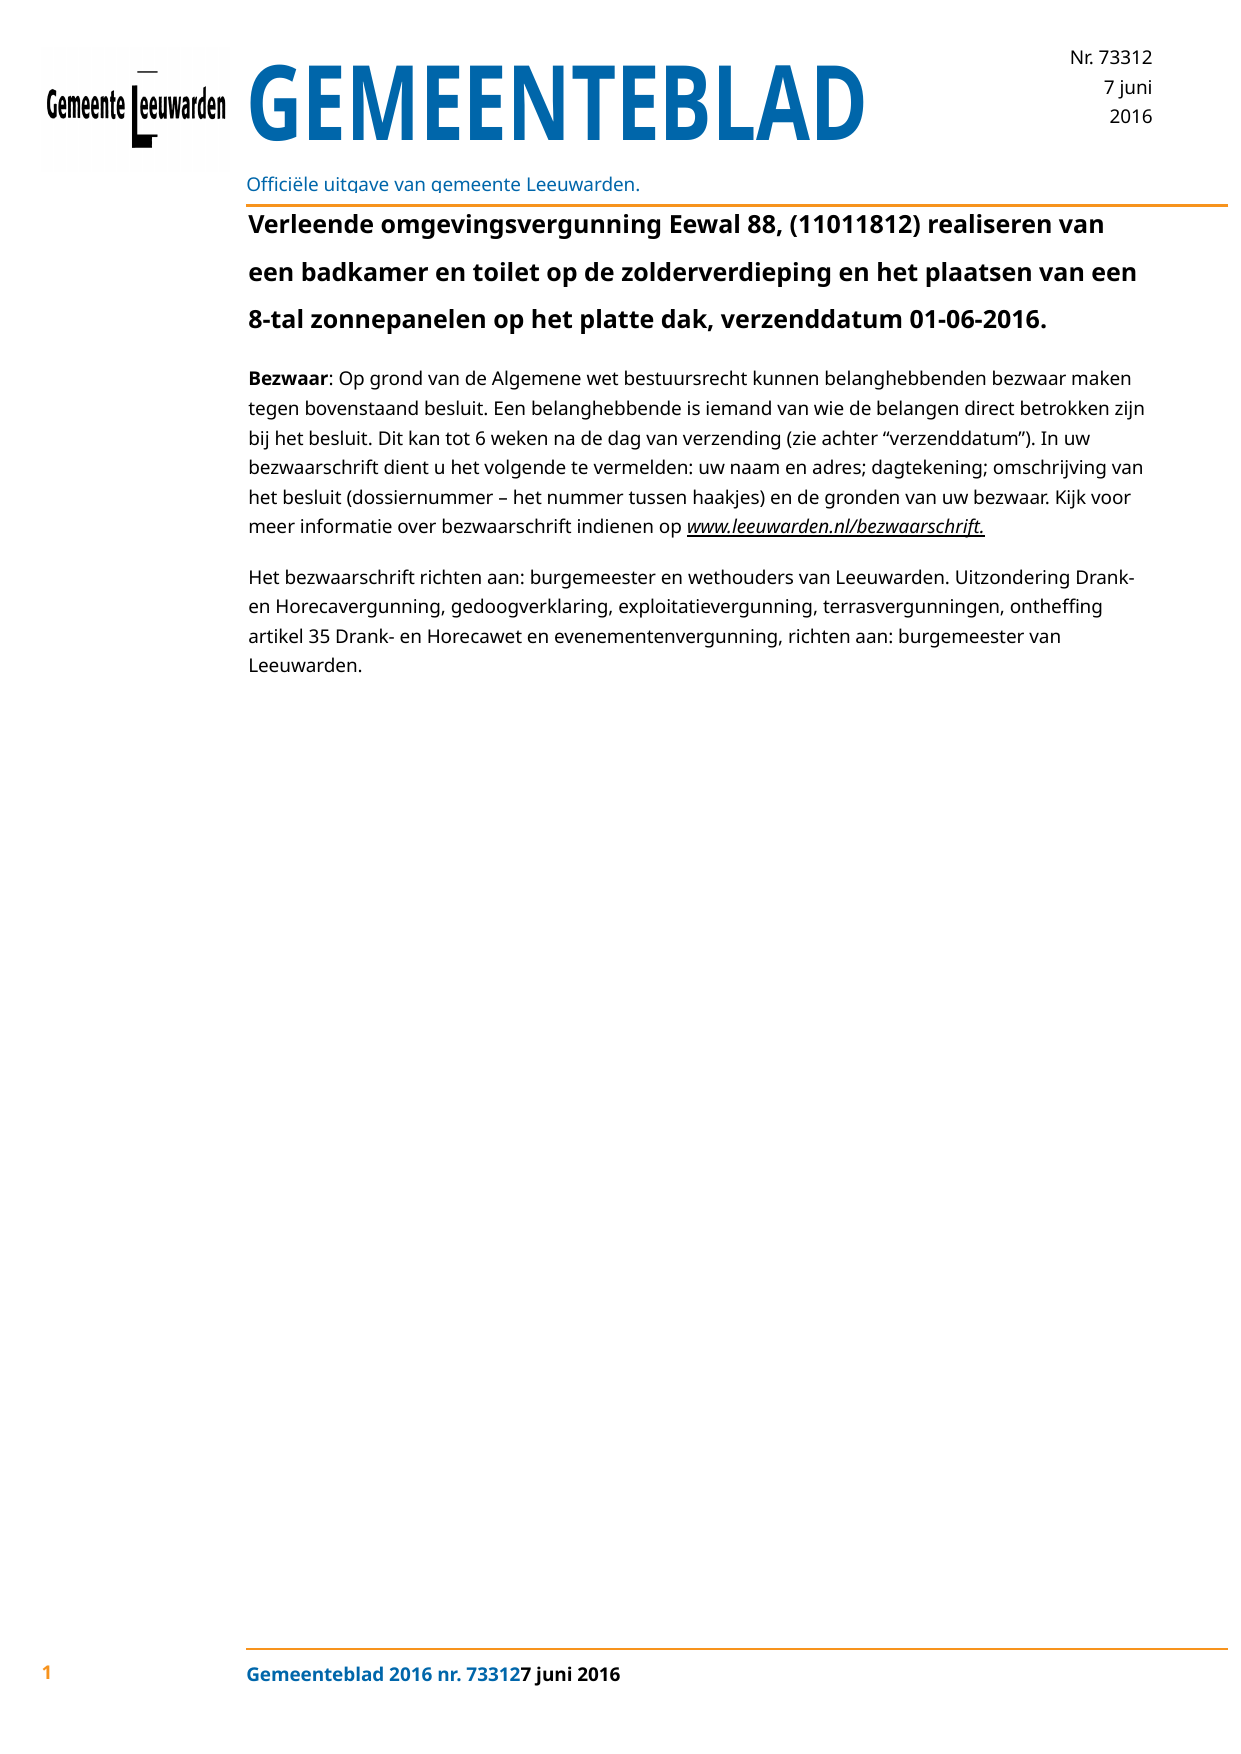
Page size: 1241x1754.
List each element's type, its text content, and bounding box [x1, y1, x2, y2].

text Het bezwaarschrift richten aan: burgemeester en wethouders van Leeuwarden. Uitzondering Drank- en Horecavergunning, gedoogverklaring, exploitatievergunning, terrasvergunningen, ontheffing artikel 35 Drank- en Horecawet en evenementenvergunning, richten aan: burgemeester van Leeuwarden. [248, 564, 1152, 678]
text Verleende omgevingsvergunning Eewal 88, (11011812) realiseren van een badkamer en toilet op de zolderverdieping en het plaatsen van een 8-tal zonnepanelen op het platte dak, verzenddatum 01-06-2016. [248, 207, 1152, 336]
picture [41, 47, 231, 172]
text Bezwaar: Op grond van de Algemene wet bestuursrecht kunnen belanghebbenden bezwaar maken tegen bovenstaand besluit. Een belanghebbende is iemand van wie de belangen direct betrokken zijn bij het besluit. Dit kan tot 6 weken na de dag van verzending (zie achter “verzenddatum”). In uw bezwaarschrift dient u het volgende te vermelden: uw naam en adres; dagtekening; omschrijving van het besluit (dossiernummer – het nummer tussen haakjes) en de gronden van uw bezwaar. Kijk voor meer informatie over bezwaarschrift indienen op www.leeuwarden.nl/bezwaarschrift. [248, 366, 1152, 539]
